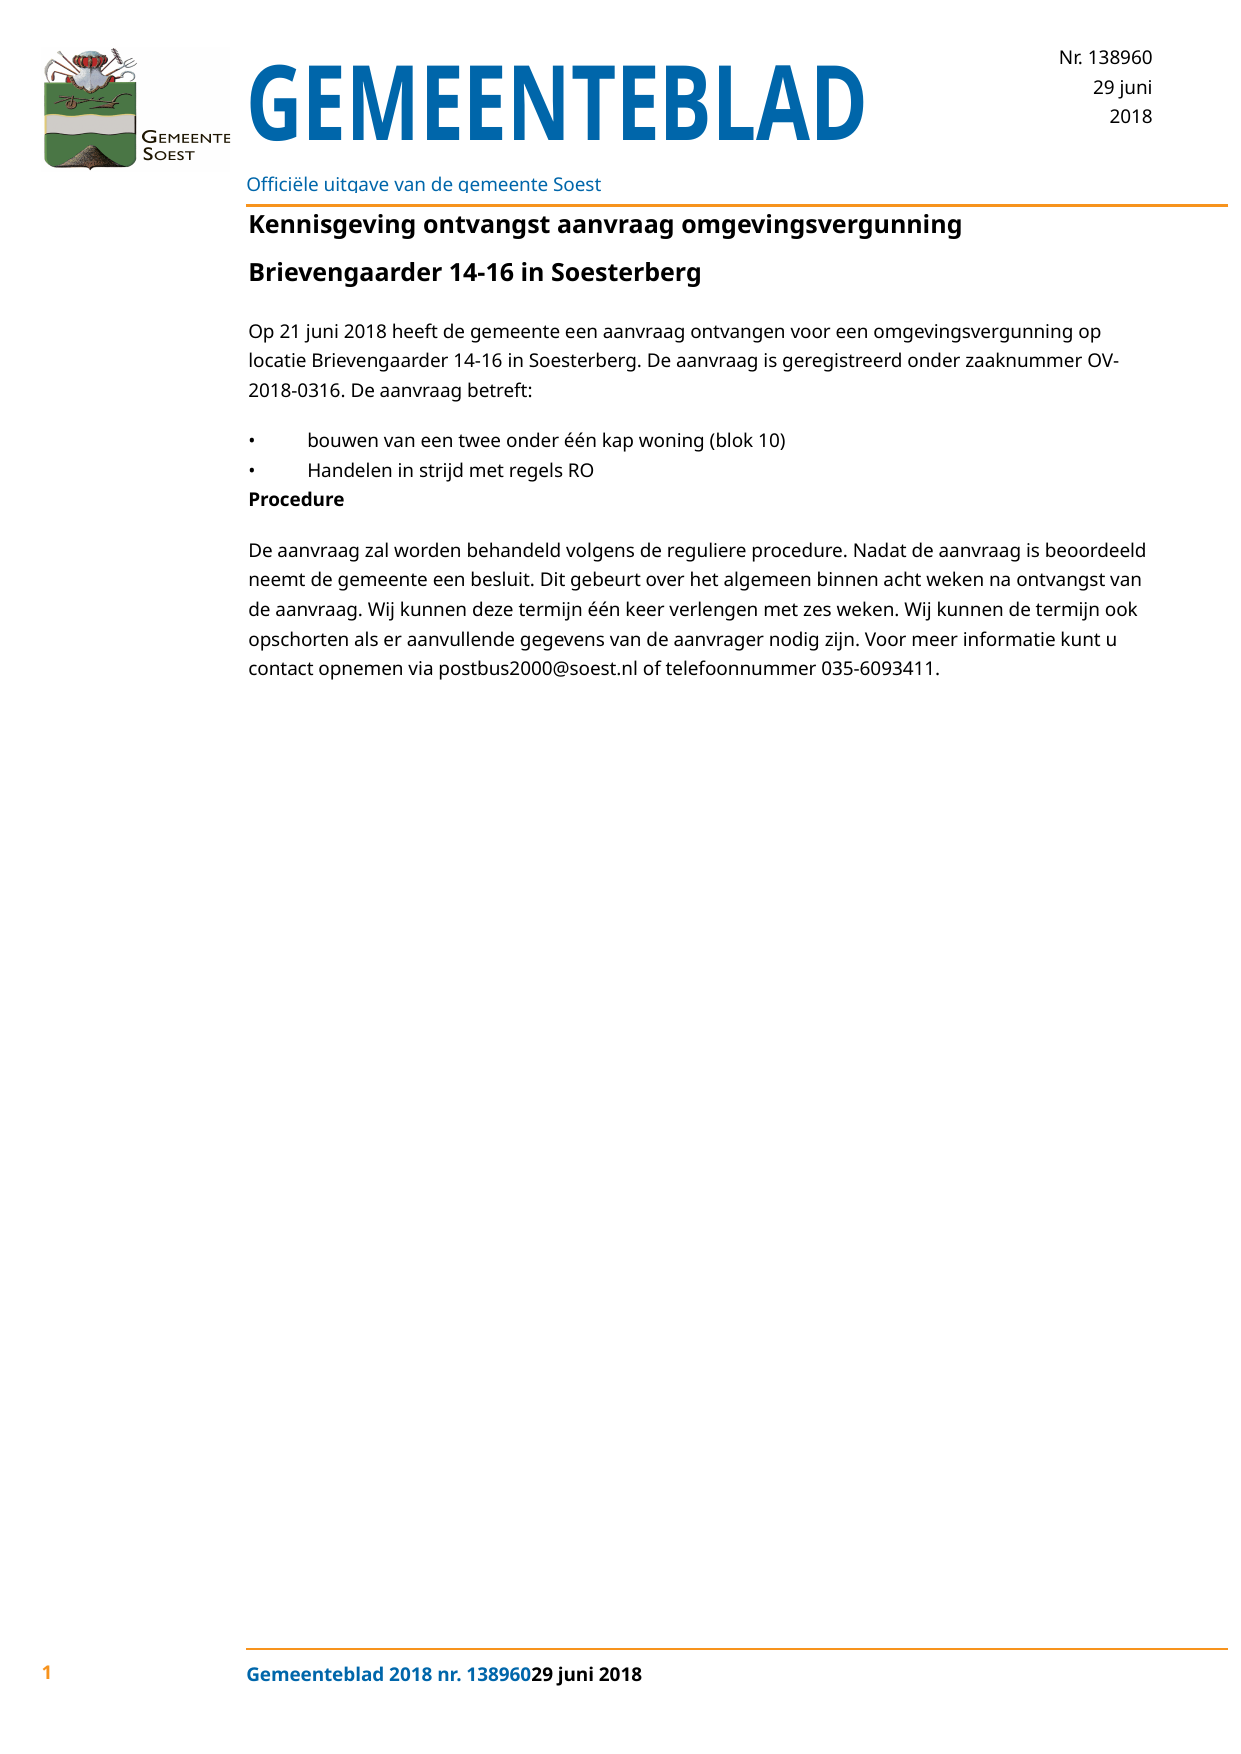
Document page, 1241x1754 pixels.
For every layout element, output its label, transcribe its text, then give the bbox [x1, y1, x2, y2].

text De aanvraag zal worden behandeld volgens de reguliere procedure. Nadat de aanvraag is beoordeeld neemt de gemeente een besluit. Dit gebeurt over het algemeen binnen acht weken na ontvangst van de aanvraag. Wij kunnen deze termijn één keer verlengen met zes weken. Wij kunnen de termijn ook opschorten als er aanvullende gegevens van de aanvrager nodig zijn. Voor meer informatie kunt u contact opnemen via postbus2000@soest.nl of telefoonnummer 035-6093411. [248, 537, 1152, 681]
list bouwen van een twee onder één kap woning (blok 10) [248, 427, 1152, 453]
list Handelen in strijd met regels RO [248, 457, 1152, 483]
text Op 21 juni 2018 heeft de gemeente een aanvraag ontvangen voor een omgevingsvergunning op locatie Brievengaarder 14-16 in Soesterberg. De aanvraag is geregistreerd onder zaaknummer OV-2018-0316. De aanvraag betreft: [248, 318, 1152, 403]
picture [41, 47, 231, 172]
text Procedure [248, 487, 1152, 512]
text Kennisgeving ontvangst aanvraag omgevingsvergunning Brievengaarder 14-16 in Soesterberg [248, 207, 1152, 288]
